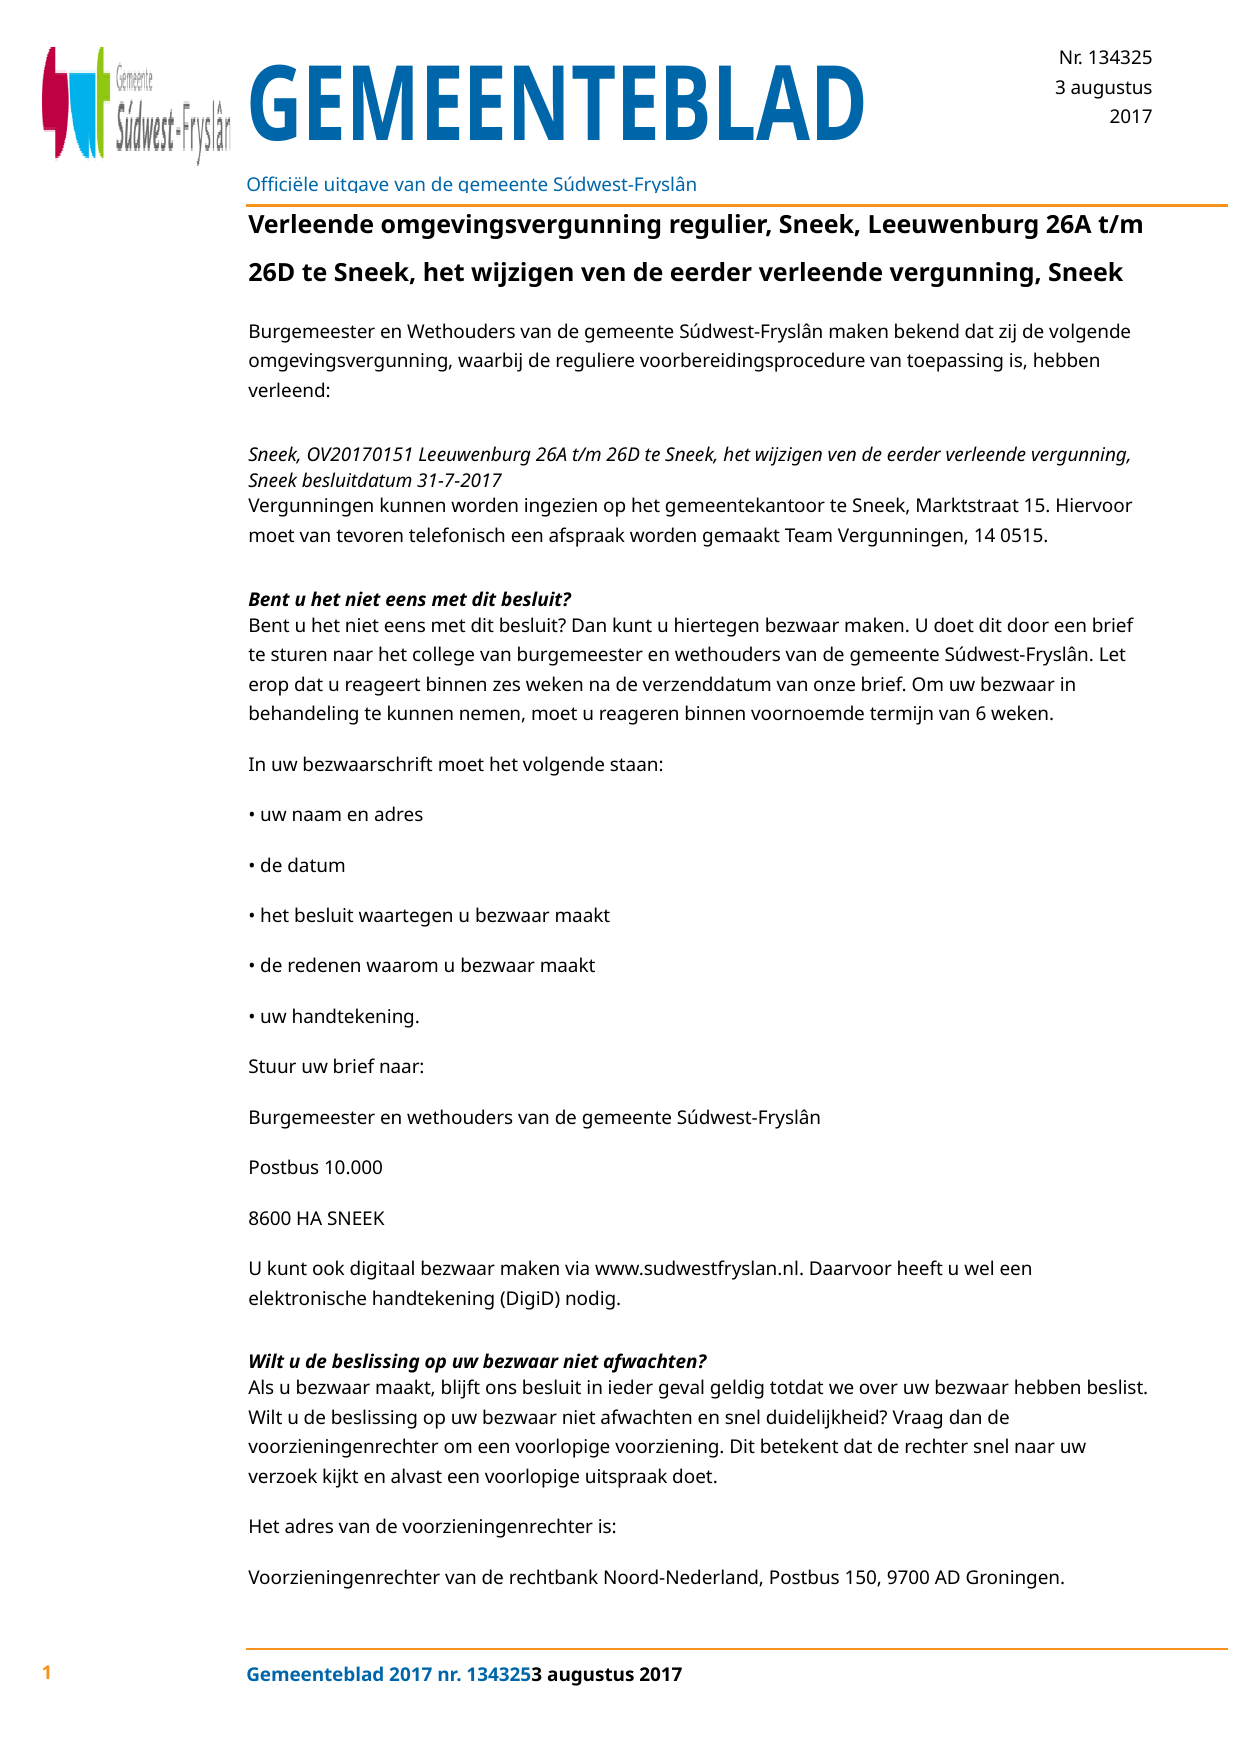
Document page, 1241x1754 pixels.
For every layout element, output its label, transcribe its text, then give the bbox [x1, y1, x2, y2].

text • de datum [248, 852, 1152, 877]
picture [41, 47, 231, 172]
text Stuur uw brief naar: [248, 1053, 1152, 1079]
text Verleende omgevingsvergunning regulier, Sneek, Leeuwenburg 26A t/m 26D te Sneek, het wijzigen ven de eerder verleende vergunning, Sneek [248, 207, 1152, 288]
text Bent u het niet eens met dit besluit? [248, 586, 1152, 612]
text U kunt ook digitaal bezwaar maken via www.sudwestfryslan.nl. Daarvoor heeft u wel een elektronische handtekening (DigiD) nodig. [248, 1255, 1152, 1310]
text 8600 HA SNEEK [248, 1205, 1152, 1230]
text Bent u het niet eens met dit besluit? Dan kunt u hiertegen bezwaar maken. U doet dit door een brief te sturen naar het college van burgemeester en wethouders van de gemeente Súdwest-Fryslân. Let erop dat u reageert binnen zes weken na de verzenddatum van onze brief. Om uw bezwaar in behandeling te kunnen nemen, moet u reageren binnen voornoemde termijn van 6 weken. [248, 612, 1152, 726]
text Wilt u de beslissing op uw bezwaar niet afwachten? [248, 1349, 1152, 1374]
text Voorzieningenrechter van de rechtbank Noord-Nederland, Postbus 150, 9700 AD Groningen. [248, 1564, 1152, 1590]
text Als u bezwaar maakt, blijft ons besluit in ieder geval geldig totdat we over uw bezwaar hebben beslist. Wilt u de beslissing op uw bezwaar niet afwachten en snel duidelijkheid? Vraag dan de voorzieningenrechter om een voorlopige voorziening. Dit betekent dat de rechter snel naar uw verzoek kijkt en alvast een voorlopige uitspraak doet. [248, 1374, 1152, 1489]
text Burgemeester en wethouders van de gemeente Súdwest-Fryslân [248, 1104, 1152, 1129]
text • het besluit waartegen u bezwaar maakt [248, 902, 1152, 928]
text • uw naam en adres [248, 801, 1152, 827]
text Vergunningen kunnen worden ingezien op het gemeentekantoor te Sneek, Marktstraat 15. Hiervoor moet van tevoren telefonisch een afspraak worden gemaakt Team Vergunningen, 14 0515. [248, 492, 1152, 548]
text Het adres van de voorzieningenrechter is: [248, 1513, 1152, 1539]
text Postbus 10.000 [248, 1154, 1152, 1180]
text • de redenen waarom u bezwaar maakt [248, 953, 1152, 978]
text • uw handtekening. [248, 1003, 1152, 1029]
text In uw bezwaarschrift moet het volgende staan: [248, 751, 1152, 777]
text Burgemeester en Wethouders van de gemeente Súdwest-Fryslân maken bekend dat zij de volgende omgevingsvergunning, waarbij de reguliere voorbereidingsprocedure van toepassing is, hebben verleend: [248, 318, 1152, 403]
text Sneek, OV20170151 Leeuwenburg 26A t/m 26D te Sneek, het wijzigen ven de eerder verleende vergunning, Sneek besluitdatum 31-7-2017 [248, 441, 1152, 492]
